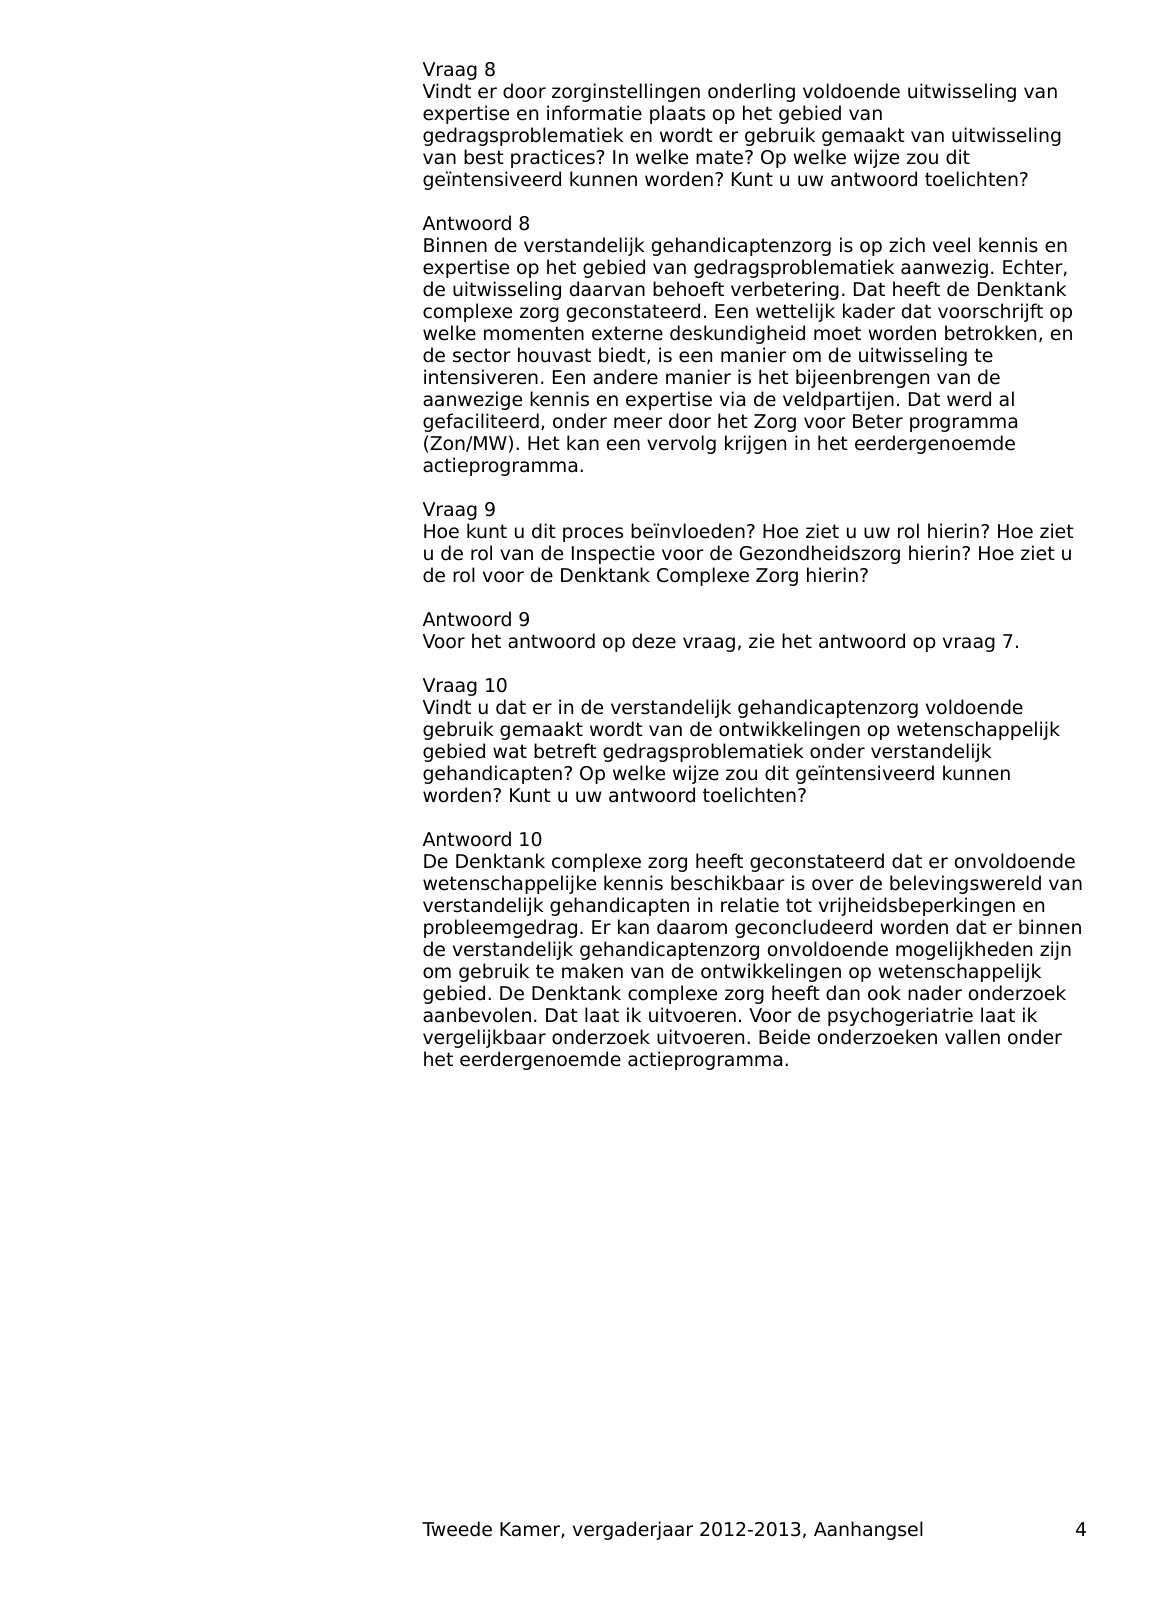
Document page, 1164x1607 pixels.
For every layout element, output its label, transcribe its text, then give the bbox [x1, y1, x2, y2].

text Vraag 9 [422, 499, 1087, 521]
text Antwoord 9 [422, 609, 1087, 631]
text Vindt er door zorginstellingen onderling voldoende uitwisseling van expertise en informatie plaats op het gebied van gedragsproblematiek en wordt er gebruik gemaakt van uitwisseling van best practices? In welke mate? Op welke wijze zou dit geïntensiveerd kunnen worden? Kunt u uw antwoord toelichten? [422, 81, 1087, 191]
text Antwoord 8 [422, 213, 1087, 235]
text De Denktank complexe zorg heeft geconstateerd dat er onvoldoende wetenschappelijke kennis beschikbaar is over de belevingswereld van verstandelijk gehandicapten in relatie tot vrijheidsbeperkingen en probleemgedrag. Er kan daarom geconcludeerd worden dat er binnen de verstandelijk gehandicaptenzorg onvoldoende mogelijkheden zijn om gebruik te maken van de ontwikkelingen op wetenschappelijk gebied. De Denktank complexe zorg heeft dan ook nader onderzoek aanbevolen. Dat laat ik uitvoeren. Voor de psychogeriatrie laat ik vergelijkbaar onderzoek uitvoeren. Beide onderzoeken vallen onder het eerdergenoemde actieprogramma. [422, 851, 1087, 1071]
text Hoe kunt u dit proces beïnvloeden? Hoe ziet u uw rol hierin? Hoe ziet u de rol van de Inspectie voor de Gezondheidszorg hierin? Hoe ziet u de rol voor de Denktank Complexe Zorg hierin? [422, 521, 1087, 587]
text Binnen de verstandelijk gehandicaptenzorg is op zich veel kennis en expertise op het gebied van gedragsproblematiek aanwezig. Echter, de uitwisseling daarvan behoeft verbetering. Dat heeft de Denktank complexe zorg geconstateerd. Een wettelijk kader dat voorschrijft op welke momenten externe deskundigheid moet worden betrokken, en de sector houvast biedt, is een manier om de uitwisseling te intensiveren. Een andere manier is het bijeenbrengen van de aanwezige kennis en expertise via de veldpartijen. Dat werd al gefaciliteerd, onder meer door het Zorg voor Beter programma (Zon/MW). Het kan een vervolg krijgen in het eerdergenoemde actieprogramma. [422, 235, 1087, 477]
text Vraag 8 [422, 59, 1087, 81]
text Vraag 10 [422, 675, 1087, 697]
text Vindt u dat er in de verstandelijk gehandicaptenzorg voldoende gebruik gemaakt wordt van de ontwikkelingen op wetenschappelijk gebied wat betreft gedragsproblematiek onder verstandelijk gehandicapten? Op welke wijze zou dit geïntensiveerd kunnen worden? Kunt u uw antwoord toelichten? [422, 697, 1087, 807]
text Antwoord 10 [422, 829, 1087, 851]
text Voor het antwoord op deze vraag, zie het antwoord op vraag 7. [422, 631, 1087, 653]
